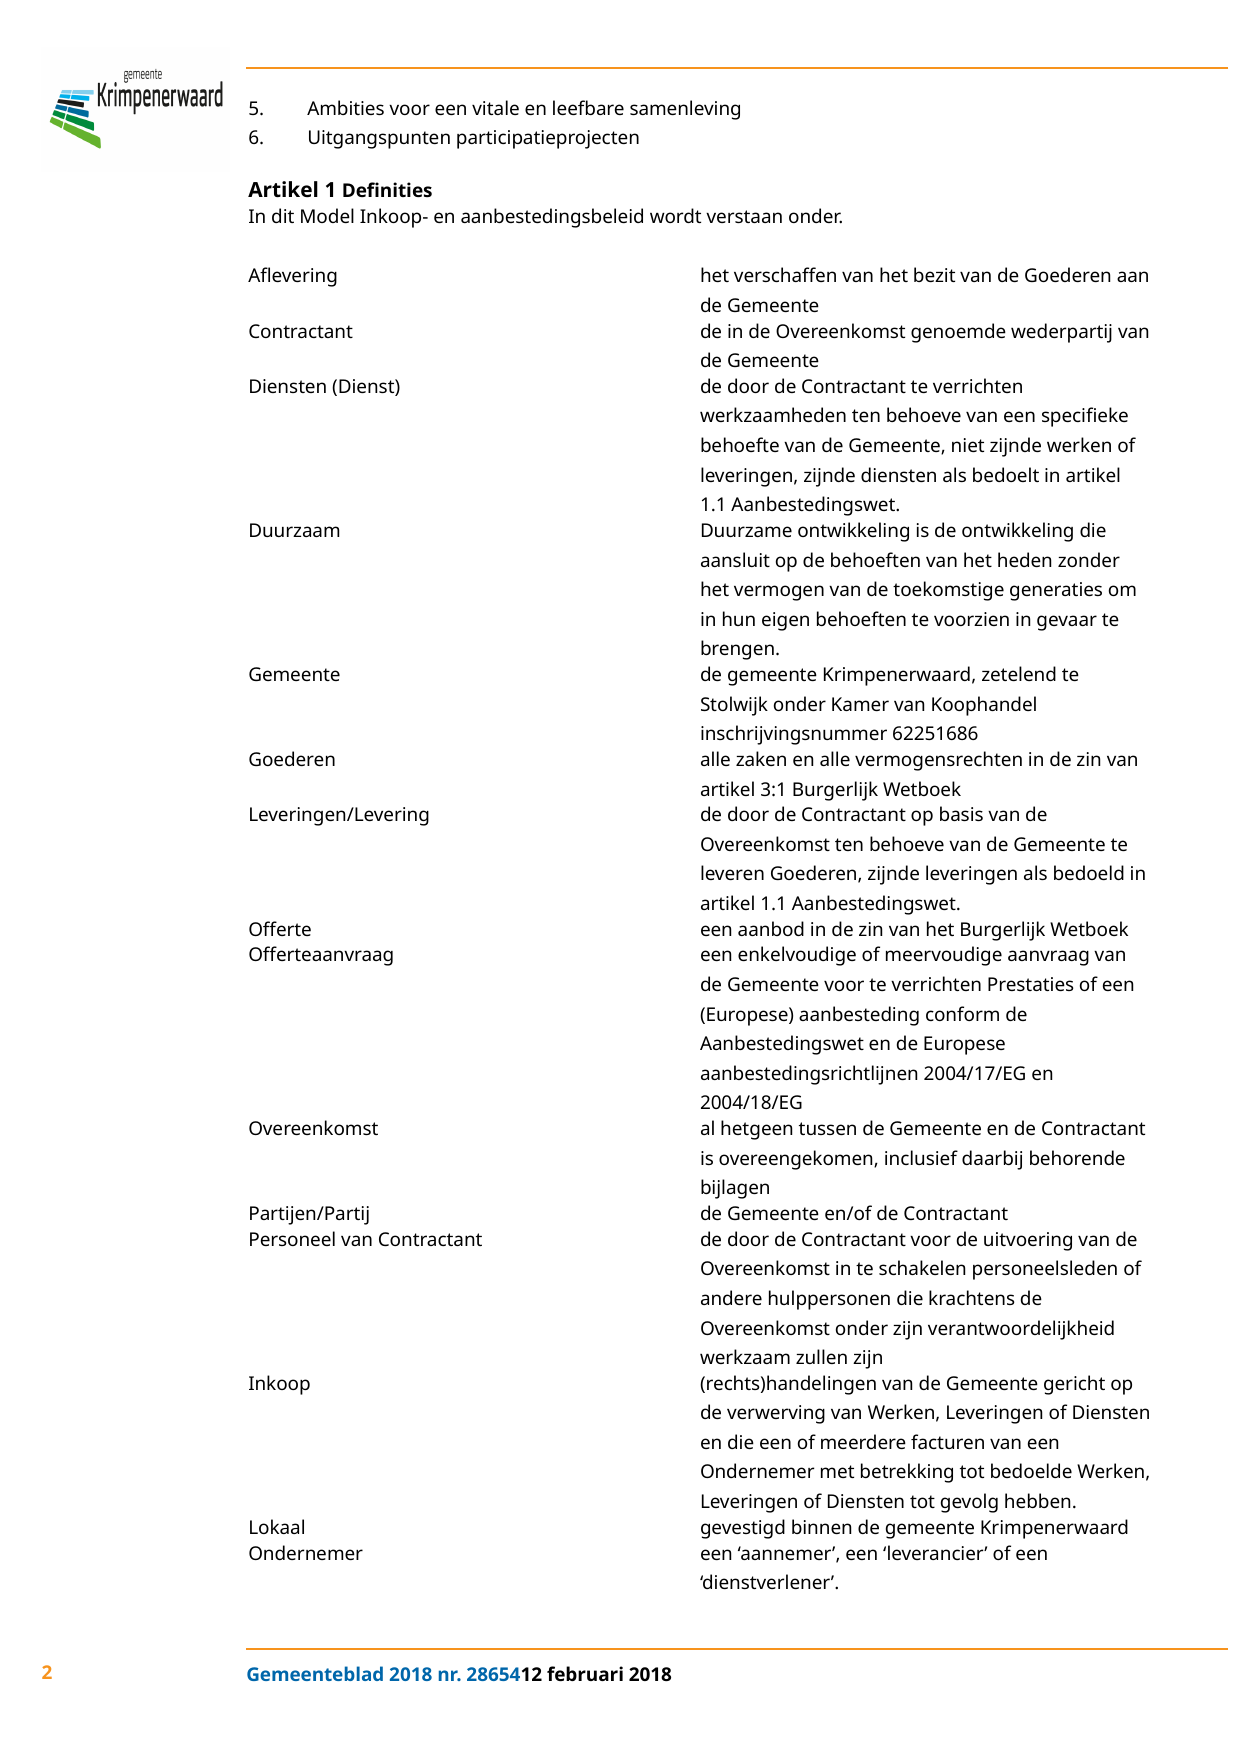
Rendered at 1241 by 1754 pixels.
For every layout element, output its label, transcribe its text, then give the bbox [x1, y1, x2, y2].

table_cell een enkelvoudige of meervoudige aanvraag van de Gemeente voor te verrichten Prestaties of een (Europese) aanbesteding conform de Aanbestedingswet en de Europese aanbestedingsrichtlijnen 2004/17/EG en 2004/18/EG [700, 942, 1152, 1115]
table_cell al hetgeen tussen de Gemeente en de Contractant is overeengekomen, inclusief daarbij behorende bijlagen [700, 1115, 1152, 1200]
list Uitgangspunten participatieprojecten [248, 124, 1152, 150]
table_cell Duurzame ontwikkeling is de ontwikkeling die aansluit op de behoeften van het heden zonder het vermogen van de toekomstige generaties om in hun eigen behoeften te voorzien in gevaar te brengen. [700, 517, 1152, 661]
table_cell de door de Contractant voor de uitvoering van de Overeenkomst in te schakelen personeelsleden of andere hulppersonen die krachtens de Overeenkomst onder zijn verantwoordelijkheid werkzaam zullen zijn [700, 1226, 1152, 1370]
table_cell Duurzaam [248, 517, 700, 661]
table_cell een aanbod in de zin van het Burgerlijk Wetboek [700, 916, 1152, 942]
text Artikel 1 Definities [248, 175, 1152, 203]
table_cell Offerte [248, 916, 700, 942]
table_cell de gemeente Krimpenerwaard, zetelend te Stolwijk onder Kamer van Koophandel inschrijvingsnummer 62251686 [700, 661, 1152, 746]
table_cell de door de Contractant op basis van de Overeenkomst ten behoeve van de Gemeente te leveren Goederen, zijnde leveringen als bedoeld in artikel 1.1 Aanbestedingswet. [700, 801, 1152, 916]
table_cell gevestigd binnen de gemeente Krimpenerwaard [700, 1514, 1152, 1540]
table_cell alle zaken en alle vermogensrechten in de zin van artikel 3:1 Burgerlijk Wetboek [700, 746, 1152, 801]
table_cell Leveringen/Levering [248, 801, 700, 916]
table_cell Inkoop [248, 1370, 700, 1514]
table_header het verschaffen van het bezit van de Goederen aan de Gemeente [700, 263, 1152, 318]
list Ambities voor een vitale en leefbare samenleving [248, 95, 1152, 121]
table_header Aflevering [248, 263, 700, 318]
table_cell de Gemeente en/of de Contractant [700, 1200, 1152, 1226]
table_cell Lokaal [248, 1514, 700, 1540]
table_cell Diensten (Dienst) [248, 373, 700, 517]
table_cell Partijen/Partij [248, 1200, 700, 1226]
table_cell (rechts)handelingen van de Gemeente gericht op de verwerving van Werken, Leveringen of Diensten en die een of meerdere facturen van een Ondernemer met betrekking tot bedoelde Werken, Leveringen of Diensten tot gevolg hebben. [700, 1370, 1152, 1514]
table_cell Contractant [248, 318, 700, 373]
table_cell Offerteaanvraag [248, 942, 700, 1115]
table_cell Overeenkomst [248, 1115, 700, 1200]
table_cell de door de Contractant te verrichten werkzaamheden ten behoeve van een specifieke behoefte van de Gemeente, niet zijnde werken of leveringen, zijnde diensten als bedoelt in artikel 1.1 Aanbestedingswet. [700, 373, 1152, 517]
table_cell Goederen [248, 746, 700, 801]
picture [41, 47, 231, 172]
text In dit Model Inkoop- en aanbestedingsbeleid wordt verstaan onder. [248, 203, 1152, 229]
table_cell Personeel van Contractant [248, 1226, 700, 1370]
table_cell een ‘aannemer’, een ‘leverancier’ of een ‘dienstverlener’. [700, 1540, 1152, 1595]
table_cell Gemeente [248, 661, 700, 746]
table_cell de in de Overeenkomst genoemde wederpartij van de Gemeente [700, 318, 1152, 373]
table_cell Ondernemer [248, 1540, 700, 1595]
